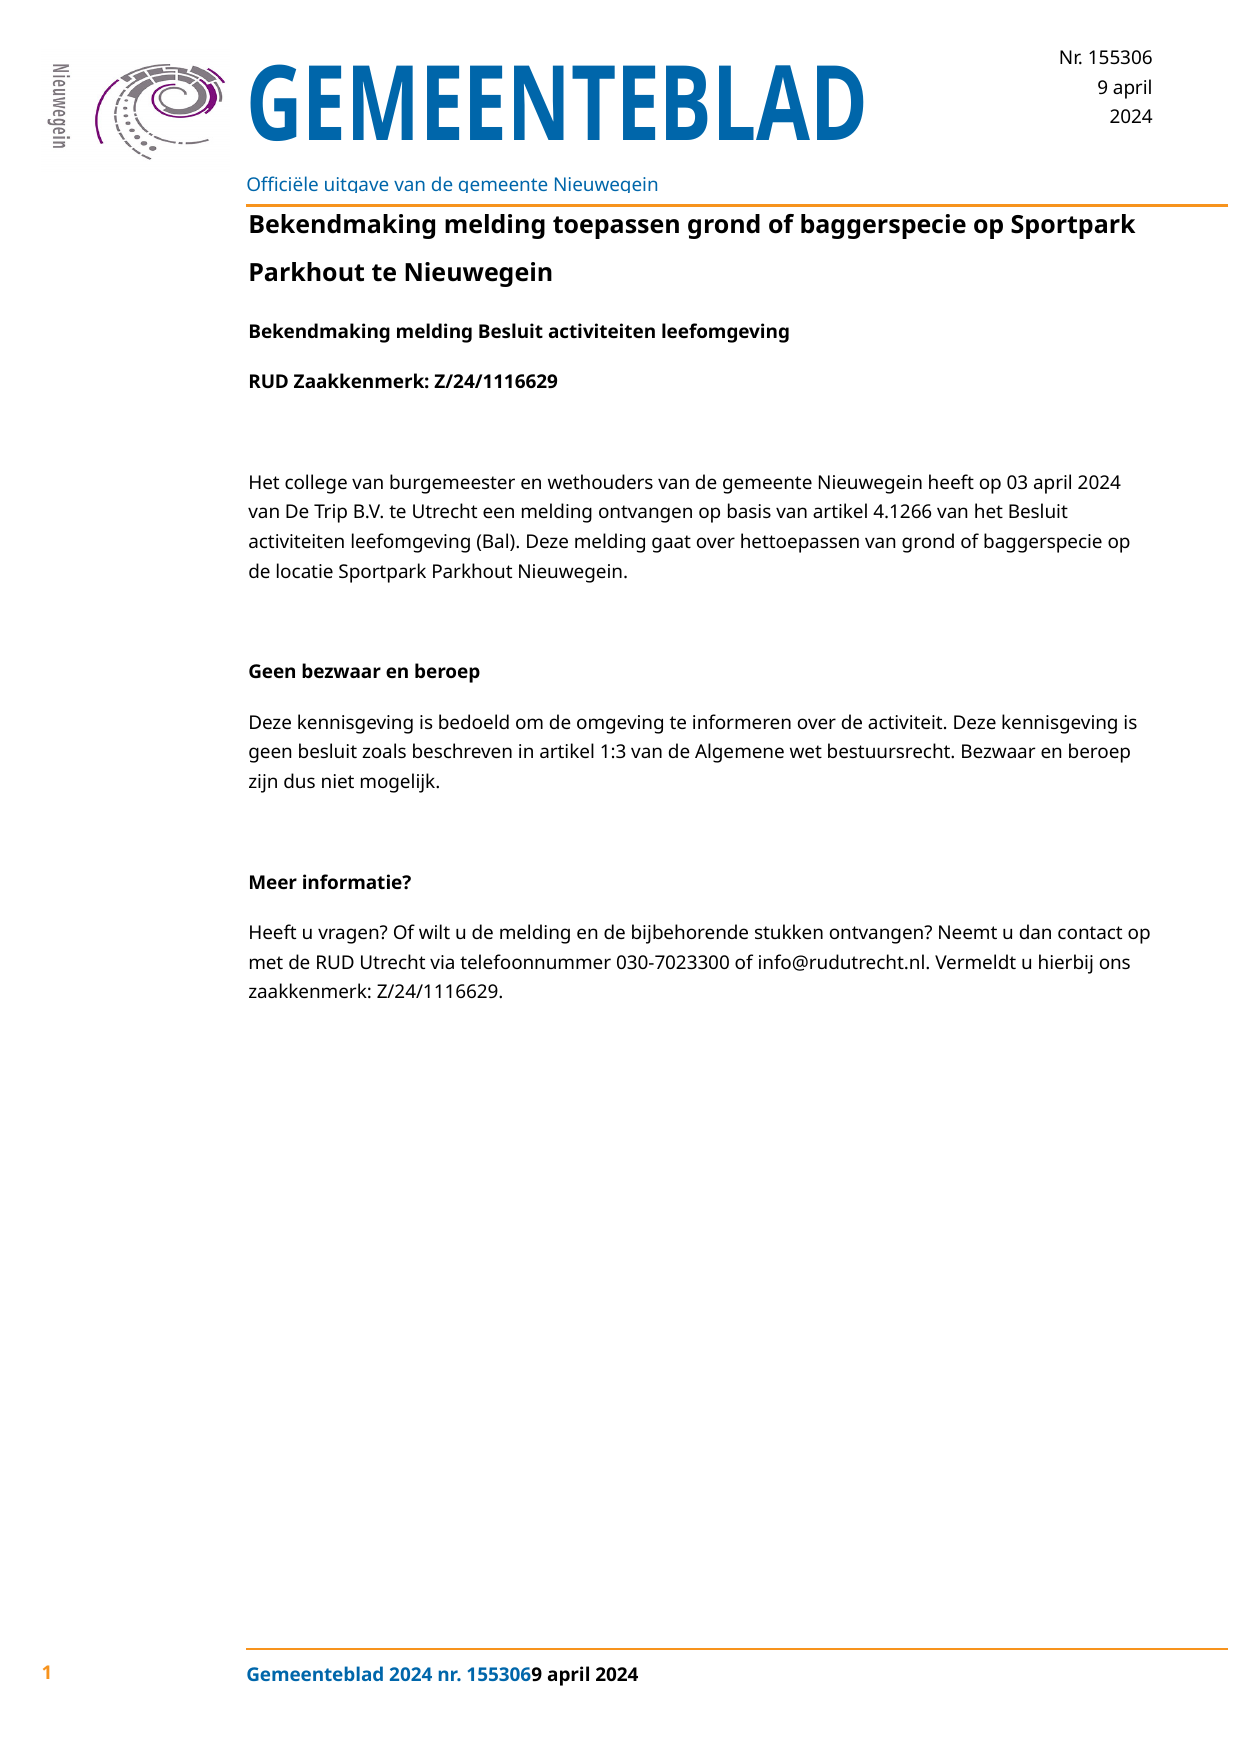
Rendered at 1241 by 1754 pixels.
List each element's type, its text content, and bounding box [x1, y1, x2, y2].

text RUD Zaakkenmerk: Z/24/1116629 [248, 368, 1152, 394]
text Heeft u vragen? Of wilt u de melding en de bijbehorende stukken ontvangen? Neemt u dan contact op met de RUD Utrecht via telefoonnummer 030-7023300 of info@rudutrecht.nl. Vermeldt u hierbij ons zaakkenmerk: Z/24/1116629. [248, 919, 1152, 1004]
text Bekendmaking melding Besluit activiteiten leefomgeving [248, 318, 1152, 344]
picture [41, 47, 231, 172]
text Het college van burgemeester en wethouders van de gemeente Nieuwegein heeft op 03 april 2024 van De Trip B.V. te Utrecht een melding ontvangen op basis van artikel 4.1266 van het Besluit activiteiten leefomgeving (Bal). Deze melding gaat over hettoepassen van grond of baggerspecie op de locatie Sportpark Parkhout Nieuwegein. [248, 469, 1152, 584]
text Deze kennisgeving is bedoeld om de omgeving te informeren over de activiteit. Deze kennisgeving is geen besluit zoals beschreven in artikel 1:3 van de Algemene wet bestuursrecht. Bezwaar en beroep zijn dus niet mogelijk. [248, 709, 1152, 794]
text Bekendmaking melding toepassen grond of baggerspecie op Sportpark Parkhout te Nieuwegein [248, 207, 1152, 288]
text Meer informatie? [248, 869, 1152, 895]
text Geen bezwaar en beroep [248, 659, 1152, 684]
